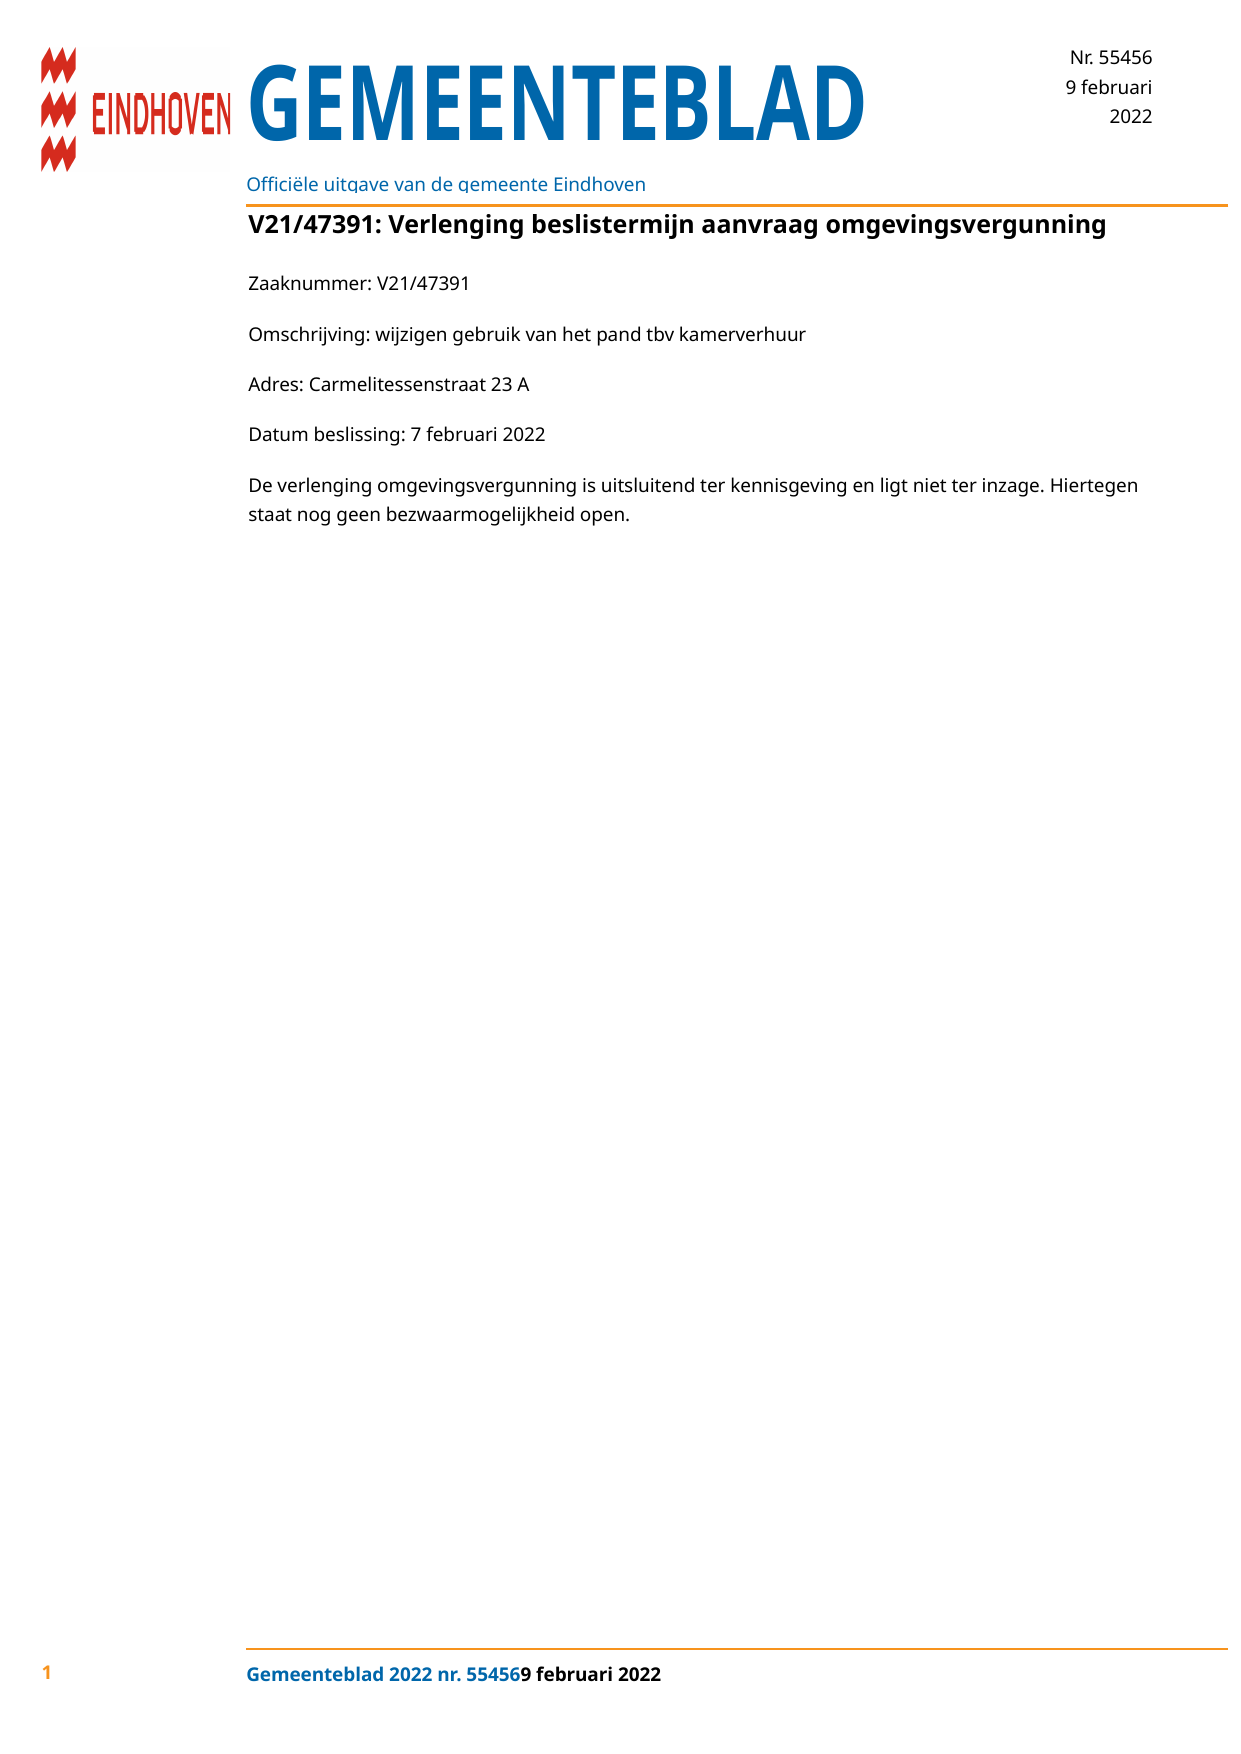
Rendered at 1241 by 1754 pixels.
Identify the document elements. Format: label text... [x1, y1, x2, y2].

text De verlenging omgevingsvergunning is uitsluitend ter kennisgeving en ligt niet ter inzage. Hiertegen staat nog geen bezwaarmogelijkheid open. [248, 472, 1152, 527]
text Omschrijving: wijzigen gebruik van het pand tbv kamerverhuur [248, 321, 1152, 346]
text Datum beslissing: 7 februari 2022 [248, 422, 1152, 447]
text Adres: Carmelitessenstraat 23 A [248, 371, 1152, 397]
text V21/47391: Verlenging beslistermijn aanvraag omgevingsvergunning [248, 207, 1152, 241]
picture [41, 47, 231, 172]
text Zaaknummer: V21/47391 [248, 270, 1152, 296]
